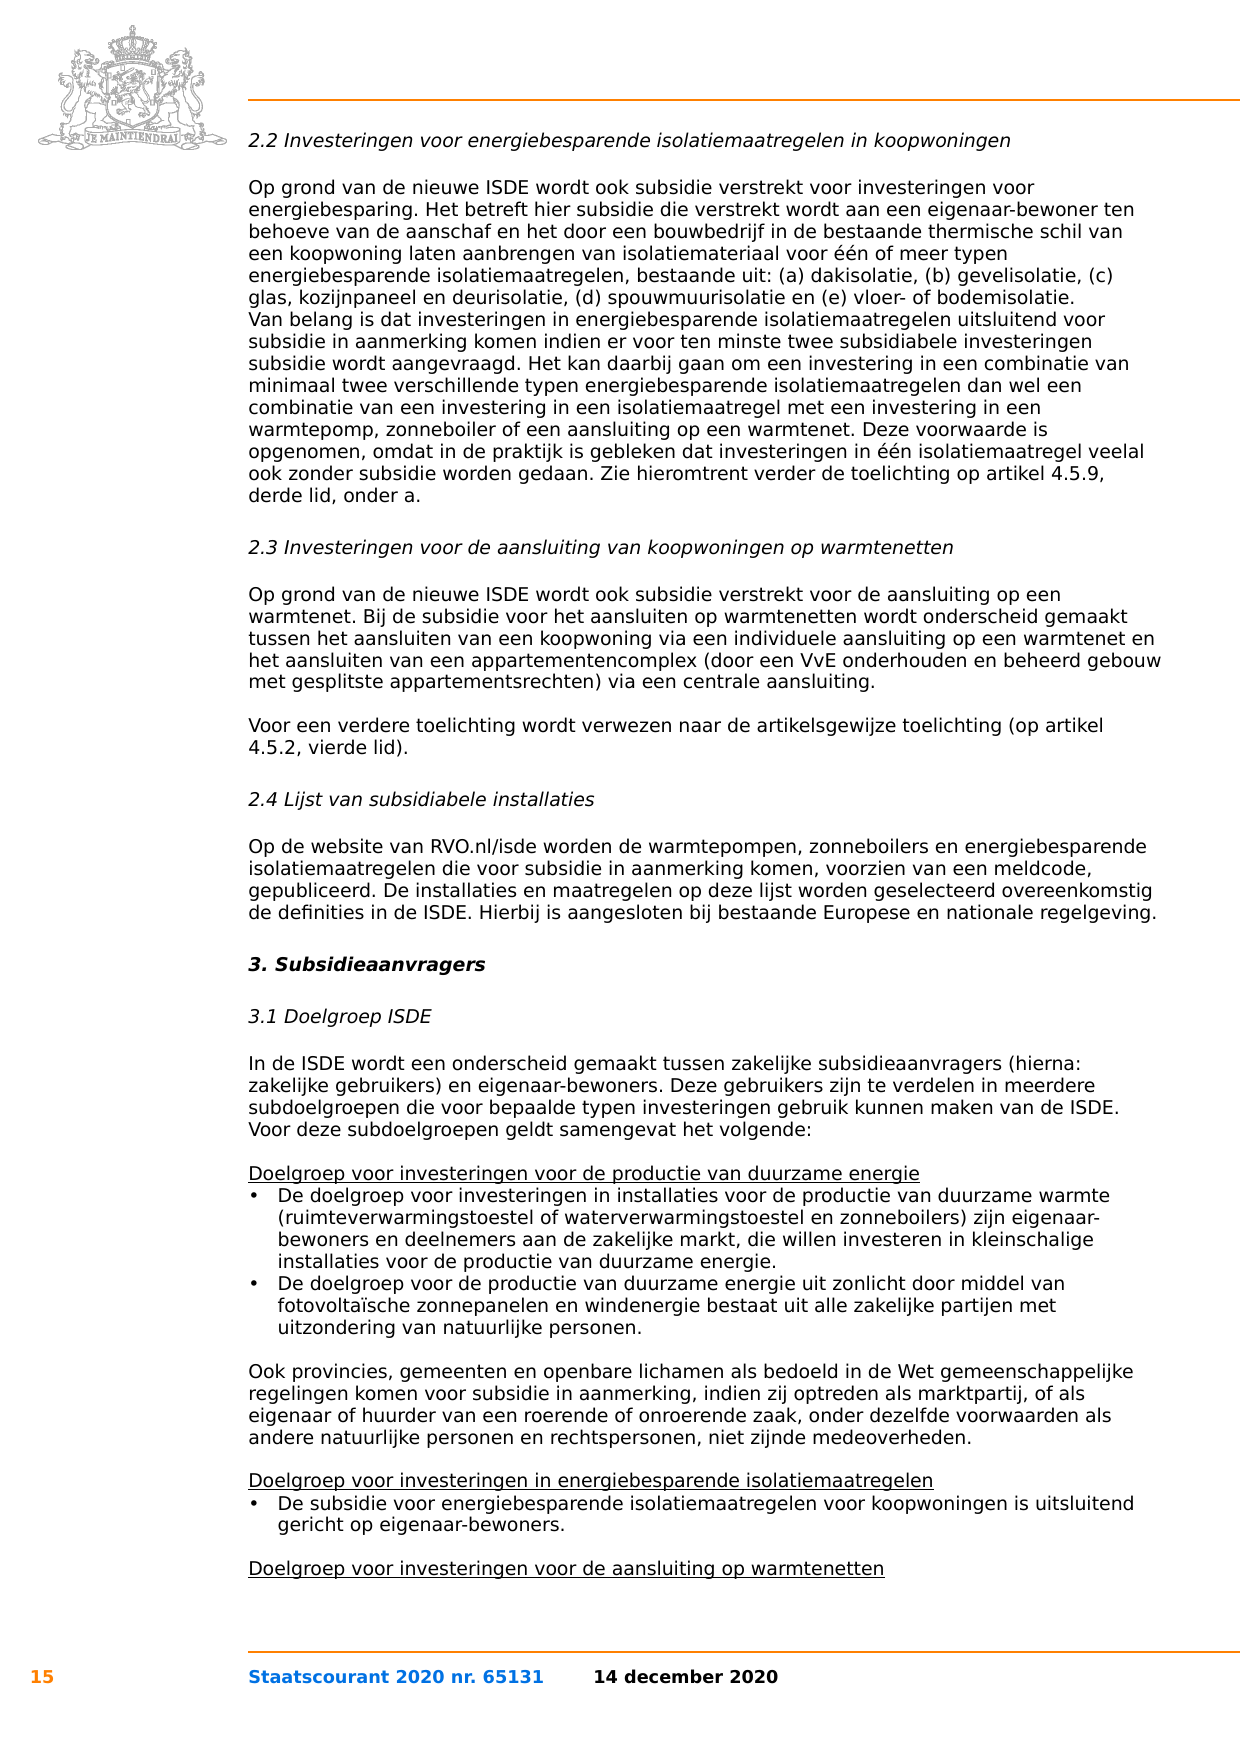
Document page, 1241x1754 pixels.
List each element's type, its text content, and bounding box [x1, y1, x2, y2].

subtitle Doelgroep voor investeringen voor de productie van duurzame energie [248, 1163, 1163, 1185]
subtitle 2.4 Lijst van subsidiabele installaties [248, 789, 1163, 811]
text Op grond van de nieuwe ISDE wordt ook subsidie verstrekt voor de aansluiting op een warmtenet. Bij de subsidie voor het aansluiten op warmtenetten wordt onderscheid gemaakt tussen het aansluiten van een koopwoning via een individuele aansluiting op een warmtenet en het aansluiten van een appartementencomplex (door een VvE onderhouden en beheerd gebouw met gesplitste appartementsrechten) via een centrale aansluiting. [248, 583, 1163, 693]
text Ook provincies, gemeenten en openbare lichamen als bedoeld in de Wet gemeenschappelijke regelingen komen voor subsidie in aanmerking, indien zij optreden als marktpartij, of als eigenaar of huurder van een roerende of onroerende zaak, onder dezelfde voorwaarden als andere natuurlijke personen en rechtspersonen, niet zijnde medeoverheden. [248, 1361, 1163, 1448]
subtitle Doelgroep voor investeringen in energiebesparende isolatiemaatregelen [248, 1470, 1163, 1492]
text • De subsidie voor energiebesparende isolatiemaatregelen voor koopwoningen is uitsluitend gericht op eigenaar-bewoners. [248, 1492, 1163, 1536]
subtitle 3. Subsidieaanvragers [248, 954, 1163, 976]
text Van belang is dat investeringen in energiebesparende isolatiemaatregelen uitsluitend voor subsidie in aanmerking komen indien er voor ten minste twee subsidiabele investeringen subsidie wordt aangevraagd. Het kan daarbij gaan om een investering in een combinatie van minimaal twee verschillende typen energiebesparende isolatiemaatregelen dan wel een combinatie van een investering in een isolatiemaatregel met een investering in een warmtepomp, zonneboiler of een aansluiting op een warmtenet. Deze voorwaarde is opgenomen, omdat in de praktijk is gebleken dat investeringen in één isolatiemaatregel veelal ook zonder subsidie worden gedaan. Zie hieromtrent verder de toelichting op artikel 4.5.9, derde lid, onder a. [248, 309, 1163, 507]
subtitle 2.2 Investeringen voor energiebesparende isolatiemaatregelen in koopwoningen [248, 130, 1163, 152]
subtitle 2.3 Investeringen voor de aansluiting van koopwoningen op warmtenetten [248, 537, 1163, 558]
subtitle 3.1 Doelgroep ISDE [248, 1006, 1163, 1028]
text • De doelgroep voor investeringen in installaties voor de productie van duurzame warmte (ruimteverwarmingstoestel of waterverwarmingstoestel en zonneboilers) zijn eigenaar-bewoners en deelnemers aan de zakelijke markt, die willen investeren in kleinschalige installaties voor de productie van duurzame energie. [248, 1185, 1163, 1273]
text In de ISDE wordt een onderscheid gemaakt tussen zakelijke subsidieaanvragers (hierna: zakelijke gebruikers) en eigenaar-bewoners. Deze gebruikers zijn te verdelen in meerdere subdoelgroepen die voor bepaalde typen investeringen gebruik kunnen maken van de ISDE. Voor deze subdoelgroepen geldt samengevat het volgende: [248, 1053, 1163, 1141]
subtitle Doelgroep voor investeringen voor de aansluiting op warmtenetten [248, 1558, 1163, 1580]
text Op grond van de nieuwe ISDE wordt ook subsidie verstrekt voor investeringen voor energiebesparing. Het betreft hier subsidie die verstrekt wordt aan een eigenaar-bewoner ten behoeve van de aanschaf en het door een bouwbedrijf in de bestaande thermische schil van een koopwoning laten aanbrengen van isolatiemateriaal voor één of meer typen energiebesparende isolatiemaatregelen, bestaande uit: (a) dakisolatie, (b) gevelisolatie, (c) glas, kozijnpaneel en deurisolatie, (d) spouwmuurisolatie en (e) vloer- of bodemisolatie. [248, 177, 1163, 309]
picture [38, 25, 227, 150]
text Voor een verdere toelichting wordt verwezen naar de artikelsgewijze toelichting (op artikel 4.5.2, vierde lid). [248, 715, 1163, 759]
text Op de website van RVO.nl/isde worden de warmtepompen, zonneboilers en energiebesparende isolatiemaatregelen die voor subsidie in aanmerking komen, voorzien van een meldcode, gepubliceerd. De installaties en maatregelen op deze lijst worden geselecteerd overeenkomstig de definities in de ISDE. Hierbij is aangesloten bij bestaande Europese en nationale regelgeving. [248, 836, 1163, 924]
text • De doelgroep voor de productie van duurzame energie uit zonlicht door middel van fotovoltaïsche zonnepanelen en windenergie bestaat uit alle zakelijke partijen met uitzondering van natuurlijke personen. [248, 1273, 1163, 1339]
